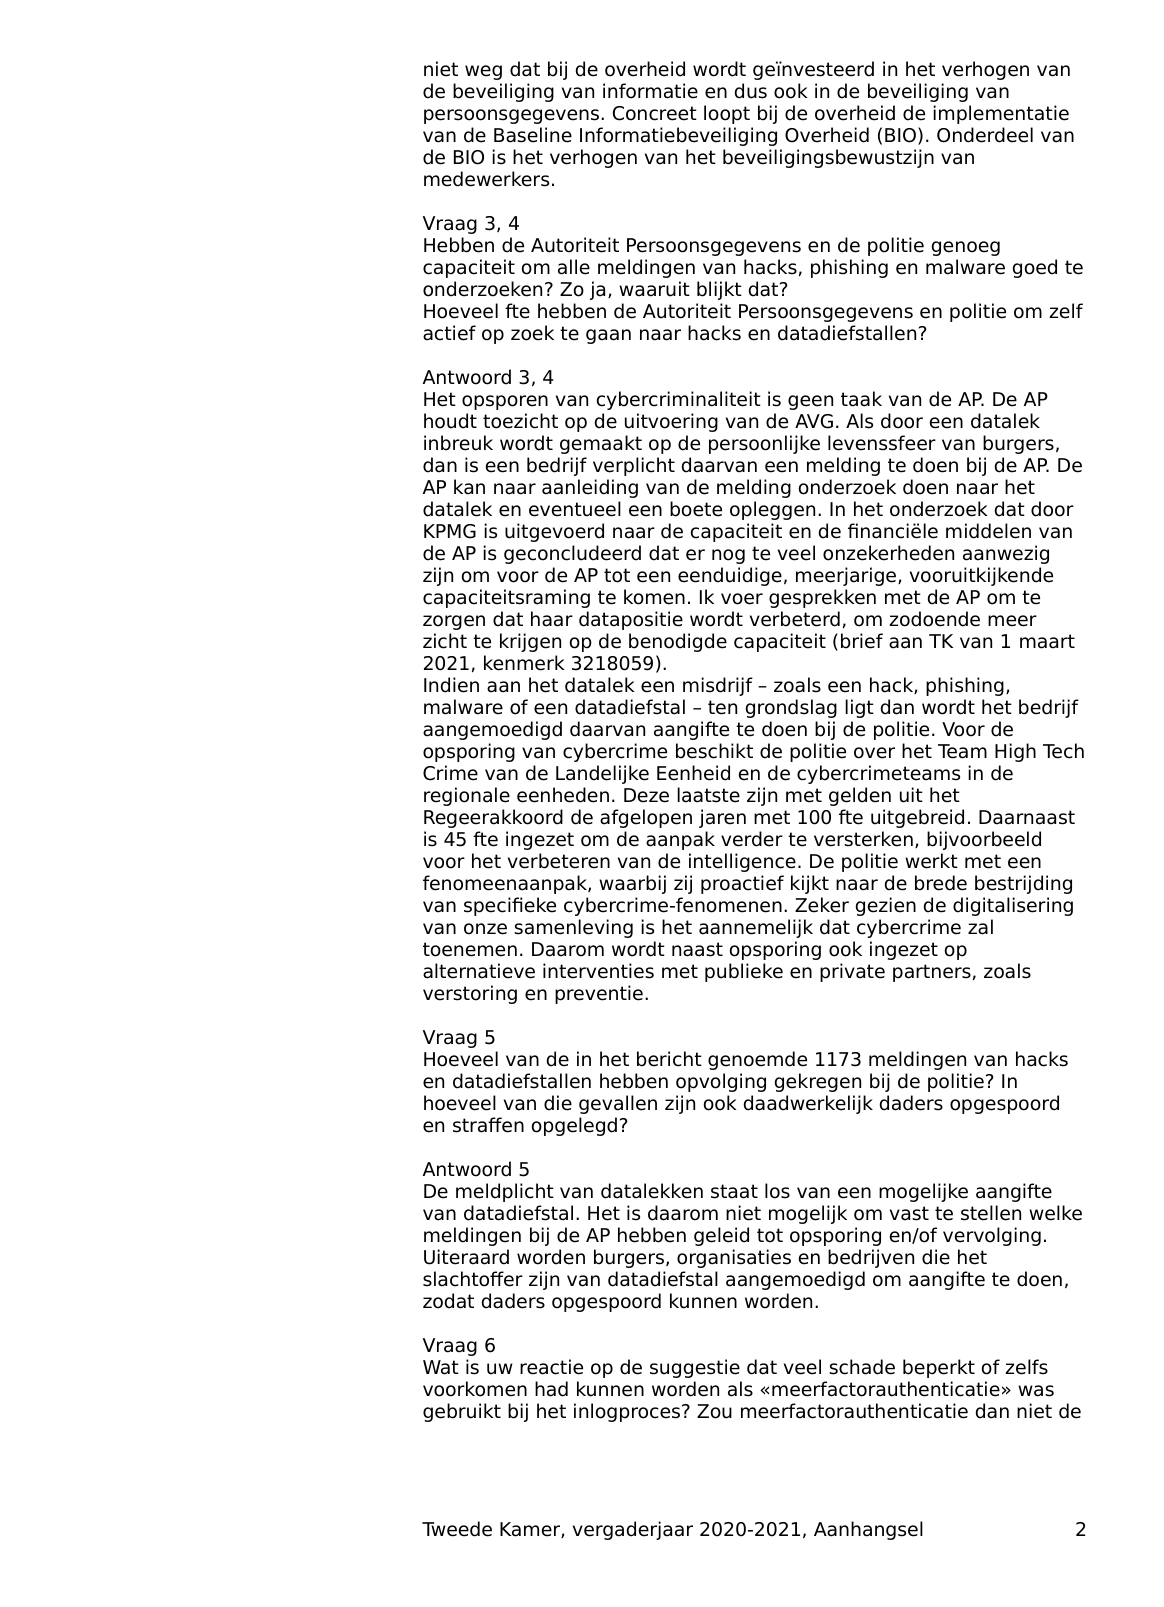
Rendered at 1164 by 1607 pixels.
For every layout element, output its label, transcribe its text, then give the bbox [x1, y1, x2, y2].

text Vraag 5 [422, 1027, 1087, 1049]
text Hoeveel van de in het bericht genoemde 1173 meldingen van hacks en datadiefstallen hebben opvolging gekregen bij de politie? In hoeveel van die gevallen zijn ook daadwerkelijk daders opgespoord en straffen opgelegd? [422, 1049, 1087, 1137]
text Hebben de Autoriteit Persoonsgegevens en de politie genoeg capaciteit om alle meldingen van hacks, phishing en malware goed te onderzoeken? Zo ja, waaruit blijkt dat? [422, 235, 1087, 301]
text Vraag 6 [422, 1335, 1087, 1357]
text Het opsporen van cybercriminaliteit is geen taak van de AP. De AP houdt toezicht op de uitvoering van de AVG. Als door een datalek inbreuk wordt gemaakt op de persoonlijke levenssfeer van burgers, dan is een bedrijf verplicht daarvan een melding te doen bij de AP. De AP kan naar aanleiding van de melding onderzoek doen naar het datalek en eventueel een boete opleggen. In het onderzoek dat door KPMG is uitgevoerd naar de capaciteit en de financiële middelen van de AP is geconcludeerd dat er nog te veel onzekerheden aanwezig zijn om voor de AP tot een eenduidige, meerjarige, vooruitkijkende capaciteitsraming te komen. Ik voer gesprekken met de AP om te zorgen dat haar datapositie wordt verbeterd, om zodoende meer zicht te krijgen op de benodigde capaciteit (brief aan TK van 1 maart 2021, kenmerk 3218059). [422, 389, 1087, 675]
text niet weg dat bij de overheid wordt geïnvesteerd in het verhogen van de beveiliging van informatie en dus ook in de beveiliging van persoonsgegevens. Concreet loopt bij de overheid de implementatie van de Baseline Informatiebeveiliging Overheid (BIO). Onderdeel van de BIO is het verhogen van het beveiligingsbewustzijn van medewerkers. [422, 59, 1087, 191]
text Antwoord 3, 4 [422, 367, 1087, 389]
text Indien aan het datalek een misdrijf – zoals een hack, phishing, malware of een datadiefstal – ten grondslag ligt dan wordt het bedrijf aangemoedigd daarvan aangifte te doen bij de politie. Voor de opsporing van cybercrime beschikt de politie over het Team High Tech Crime van de Landelijke Eenheid en de cybercrimeteams in de regionale eenheden. Deze laatste zijn met gelden uit het Regeerakkoord de afgelopen jaren met 100 fte uitgebreid. Daarnaast is 45 fte ingezet om de aanpak verder te versterken, bijvoorbeeld voor het verbeteren van de intelligence. De politie werkt met een fenomeenaanpak, waarbij zij proactief kijkt naar de brede bestrijding van specifieke cybercrime-fenomenen. Zeker gezien de digitalisering van onze samenleving is het aannemelijk dat cybercrime zal toenemen. Daarom wordt naast opsporing ook ingezet op alternatieve interventies met publieke en private partners, zoals verstoring en preventie. [422, 675, 1087, 1004]
text Vraag 3, 4 [422, 213, 1087, 235]
text Antwoord 5 [422, 1159, 1087, 1181]
text Hoeveel fte hebben de Autoriteit Persoonsgegevens en politie om zelf actief op zoek te gaan naar hacks en datadiefstallen? [422, 301, 1087, 345]
text Wat is uw reactie op de suggestie dat veel schade beperkt of zelfs voorkomen had kunnen worden als «meerfactorauthenticatie» was gebruikt bij het inlogproces? Zou meerfactorauthenticatie dan niet de [422, 1357, 1087, 1423]
text De meldplicht van datalekken staat los van een mogelijke aangifte van datadiefstal. Het is daarom niet mogelijk om vast te stellen welke meldingen bij de AP hebben geleid tot opsporing en/of vervolging. Uiteraard worden burgers, organisaties en bedrijven die het slachtoffer zijn van datadiefstal aangemoedigd om aangifte te doen, zodat daders opgespoord kunnen worden. [422, 1181, 1087, 1313]
